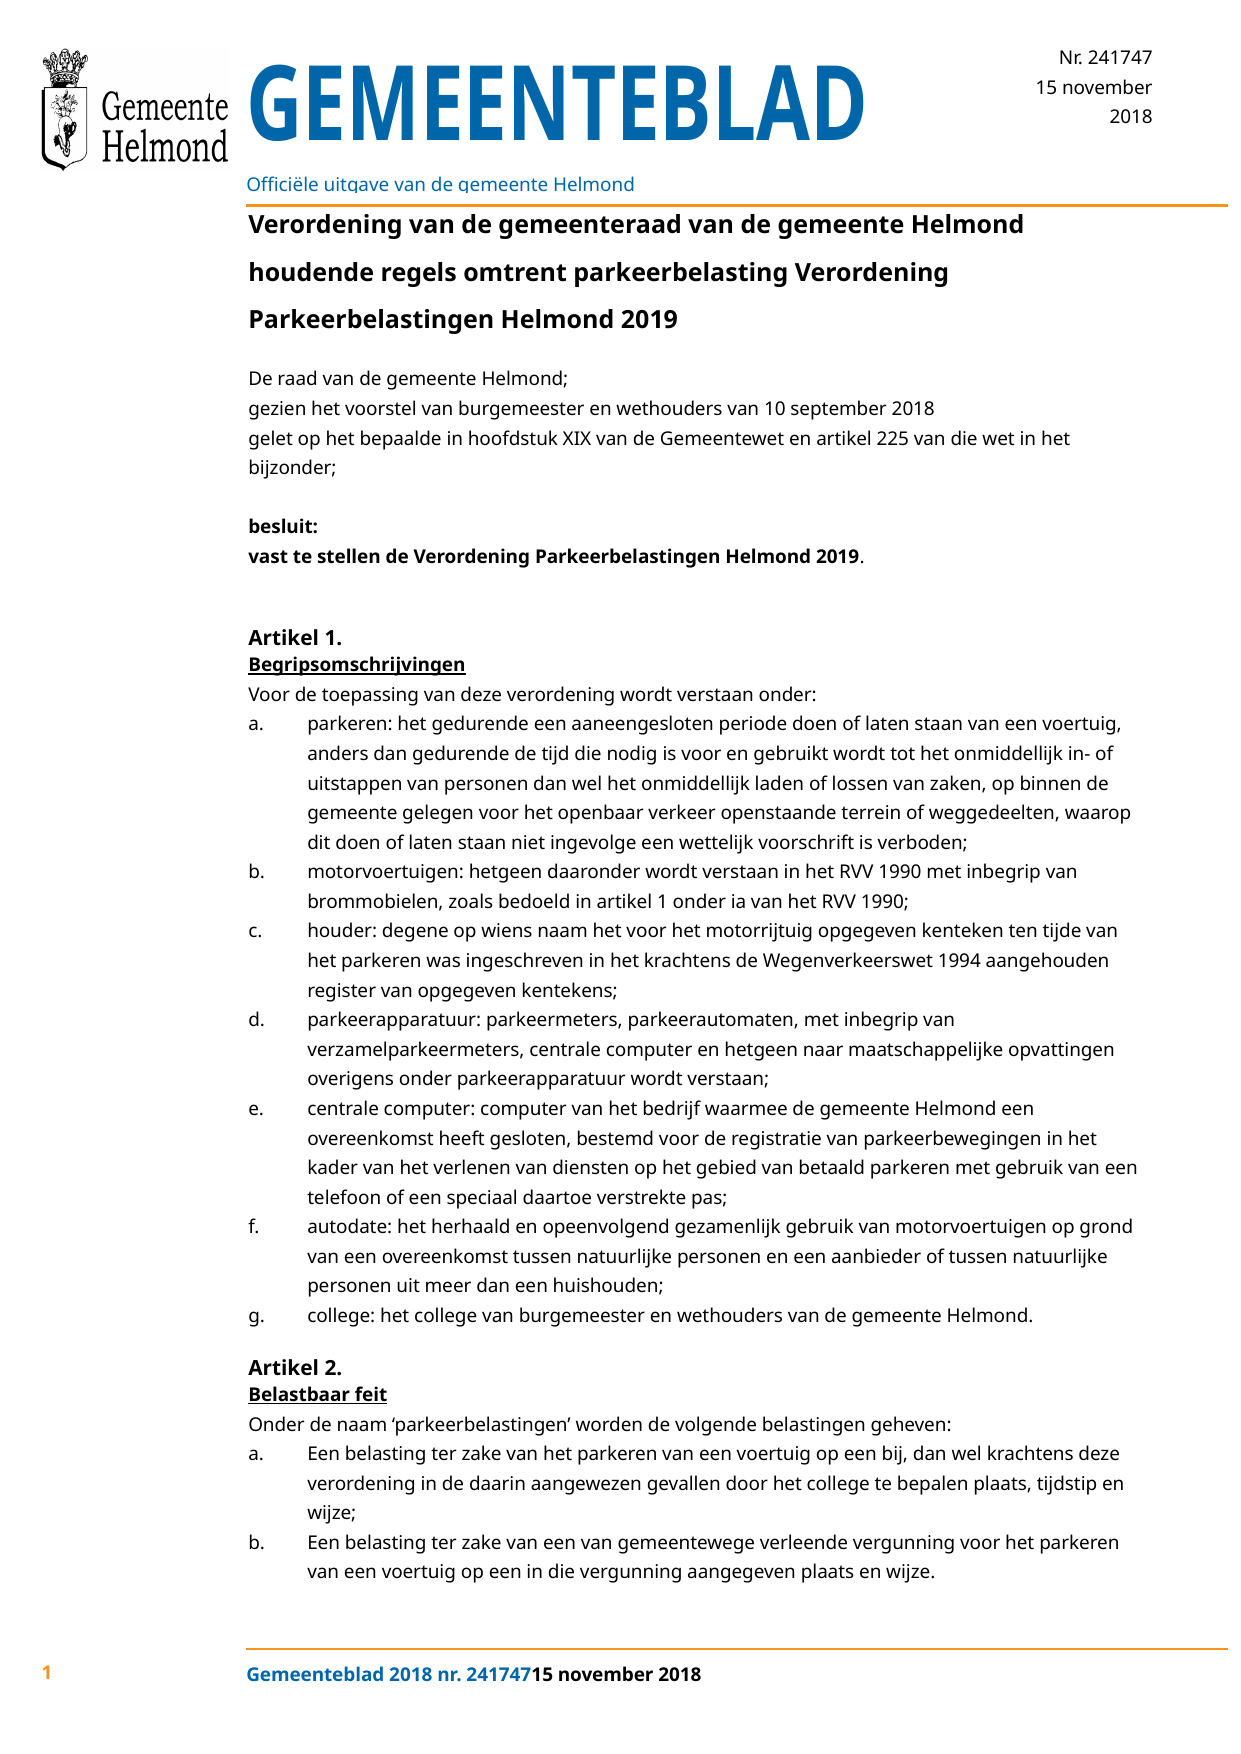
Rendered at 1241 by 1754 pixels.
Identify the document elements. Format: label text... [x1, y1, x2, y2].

list parkeren: het gedurende een aaneengesloten periode doen of laten staan van een voertuig, anders dan gedurende de tijd die nodig is voor en gebruikt wordt tot het onmiddellijk in- of uitstappen van personen dan wel het onmiddellijk laden of lossen van zaken, op binnen de gemeente gelegen voor het openbaar verkeer openstaande terrein of weggedeelten, waarop dit doen of laten staan niet ingevolge een wettelijk voorschrift is verboden; [248, 711, 1152, 855]
text Artikel 2. [248, 1353, 1152, 1381]
list houder: degene op wiens naam het voor het motorrijtuig opgegeven kenteken ten tijde van het parkeren was ingeschreven in het krachtens de Wegenverkeerswet 1994 aangehouden register van opgegeven kentekens; [248, 918, 1152, 1003]
picture [41, 47, 231, 172]
list Een belasting ter zake van een van gemeentewege verleende vergunning voor het parkeren van een voertuig op een in die vergunning aangegeven plaats en wijze. [248, 1529, 1152, 1584]
text Begripsomschrijvingen [248, 651, 1152, 677]
text Belastbaar feit [248, 1381, 1152, 1407]
text gelet op het bepaalde in hoofdstuk XIX van de Gemeentewet en artikel 225 van die wet in het bijzonder; [248, 425, 1152, 480]
list Een belasting ter zake van het parkeren van een voertuig op een bij, dan wel krachtens deze verordening in de daarin aangewezen gevallen door het college te bepalen plaats, tijdstip en wijze; [248, 1440, 1152, 1525]
list autodate: het herhaald en opeenvolgend gezamenlijk gebruik van motorvoertuigen op grond van een overeenkomst tussen natuurlijke personen en een aanbieder of tussen natuurlijke personen uit meer dan een huishouden; [248, 1213, 1152, 1298]
text Onder de naam ‘parkeerbelastingen’ worden de volgende belastingen geheven: [248, 1411, 1152, 1436]
text De raad van de gemeente Helmond; [248, 366, 1152, 391]
list parkeerapparatuur: parkeermeters, parkeerautomaten, met inbegrip van verzamelparkeermeters, centrale computer en hetgeen naar maatschappelijke opvattingen overigens onder parkeerapparatuur wordt verstaan; [248, 1006, 1152, 1091]
text Verordening van de gemeenteraad van de gemeente Helmond houdende regels omtrent parkeerbelasting Verordening Parkeerbelastingen Helmond 2019 [248, 207, 1152, 336]
text Voor de toepassing van deze verordening wordt verstaan onder: [248, 681, 1152, 707]
text besluit: [248, 513, 1152, 539]
text gezien het voorstel van burgemeester en wethouders van 10 september 2018 [248, 395, 1152, 421]
list motorvoertuigen: hetgeen daaronder wordt verstaan in het RVV 1990 met inbegrip van brommobielen, zoals bedoeld in artikel 1 onder ia van het RVV 1990; [248, 858, 1152, 914]
list centrale computer: computer van het bedrijf waarmee de gemeente Helmond een overeenkomst heeft gesloten, bestemd voor de registratie van parkeerbewegingen in het kader van het verlenen van diensten op het gebied van betaald parkeren met gebruik van een telefoon of een speciaal daartoe verstrekte pas; [248, 1095, 1152, 1210]
text Artikel 1. [248, 623, 1152, 651]
list college: het college van burgemeester en wethouders van de gemeente Helmond. [248, 1302, 1152, 1328]
text vast te stellen de Verordening Parkeerbelastingen Helmond 2019. [248, 543, 1152, 569]
